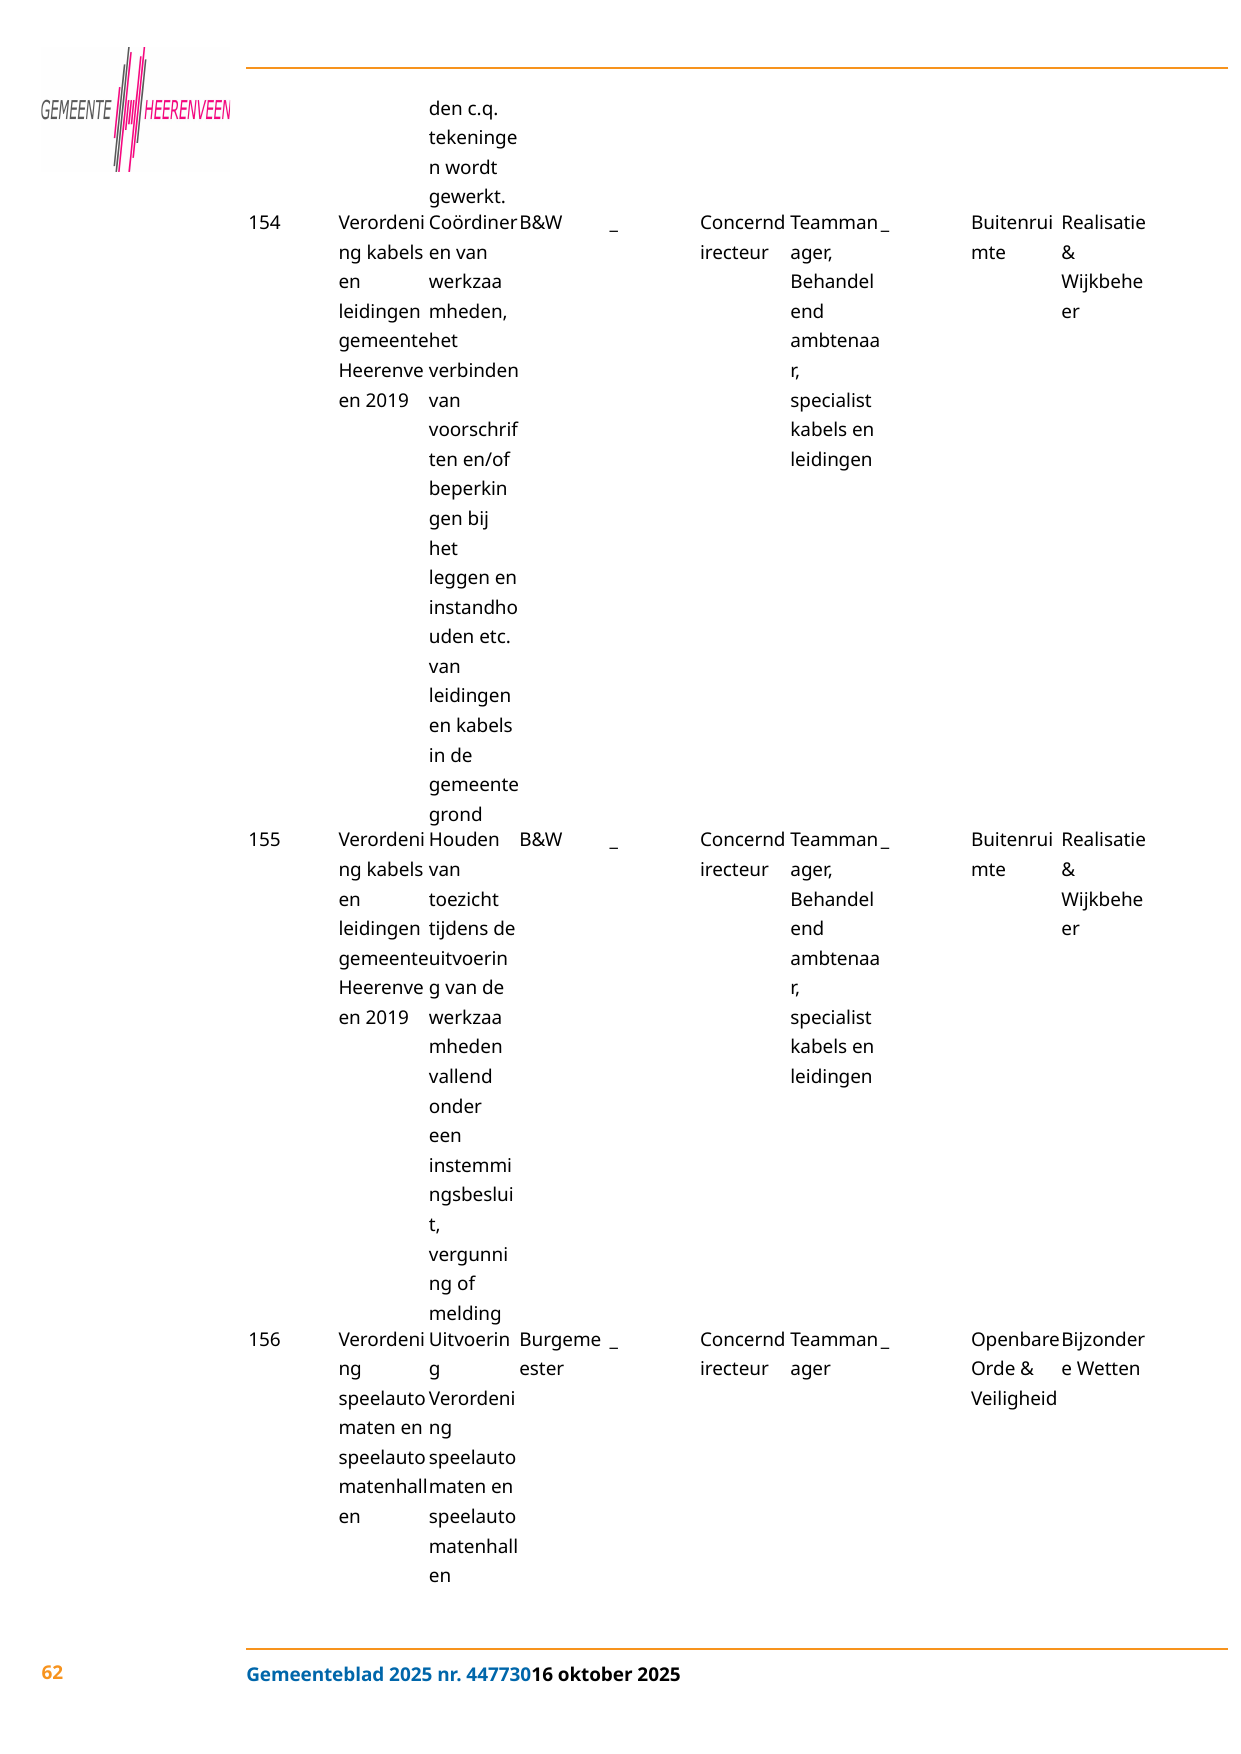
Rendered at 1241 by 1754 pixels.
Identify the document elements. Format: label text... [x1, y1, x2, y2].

table_cell Realisatie & Wijkbeheer [1061, 209, 1152, 827]
table_cell B&W [519, 827, 609, 1326]
table_cell Teammanager, Behandelend ambtenaar, specialist kabels en leidingen [790, 827, 881, 1326]
table_cell [700, 95, 790, 209]
table_cell Realisatie & Wijkbeheer [1061, 827, 1152, 1326]
table_cell Openbare Orde & Veiligheid [971, 1326, 1061, 1588]
table_cell Verordening speelautomaten en speelautomatenhallen [338, 1326, 429, 1588]
table_cell Houden van toezicht tijdens de uitvoering van de werkzaamheden vallend onder een instemmingsbesluit, vergunning of melding [429, 827, 519, 1326]
picture [41, 47, 231, 172]
table_cell Teammanager [790, 1326, 881, 1588]
table_cell Verordening kabels en leidingen gemeente Heerenveen 2019 [338, 827, 429, 1326]
table_cell _ [609, 1326, 700, 1588]
table_cell _ [881, 1326, 971, 1588]
table_cell 154 [248, 209, 338, 827]
table_cell [881, 95, 971, 209]
table_cell Burgemeester [519, 1326, 609, 1588]
table_cell 156 [248, 1326, 338, 1588]
table_cell Coördineren van werkzaamheden, het verbinden van voorschriften en/of beperkingen bij het leggen en instandhouden etc. van leidingen en kabels in de gemeentegrond [429, 209, 519, 827]
table_cell Teammanager, Behandelend ambtenaar, specialist kabels en leidingen [790, 209, 881, 827]
table_cell [248, 95, 338, 209]
table_cell Uitvoering Verordening speelautomaten en speelautomatenhallen [429, 1326, 519, 1588]
table_cell 155 [248, 827, 338, 1326]
table_cell B&W [519, 209, 609, 827]
table_cell [609, 95, 700, 209]
table_cell [519, 95, 609, 209]
table_cell Concerndirecteur [700, 209, 790, 827]
table_cell Concerndirecteur [700, 1326, 790, 1588]
table_cell _ [881, 209, 971, 827]
table_cell Bijzondere Wetten [1061, 1326, 1152, 1588]
table_cell Verordening kabels en leidingen gemeente Heerenveen 2019 [338, 209, 429, 827]
table_cell [971, 95, 1061, 209]
table_cell Concerndirecteur [700, 827, 790, 1326]
table_cell [790, 95, 881, 209]
table_cell Buitenruimte [971, 209, 1061, 827]
table_cell [1061, 95, 1152, 209]
table_cell _ [609, 209, 700, 827]
table_cell _ [609, 827, 700, 1326]
table_cell _ [881, 827, 971, 1326]
table_cell [338, 95, 429, 209]
table_cell Buitenruimte [971, 827, 1061, 1326]
table_cell den c.q. tekeningen wordt gewerkt. [429, 95, 519, 209]
